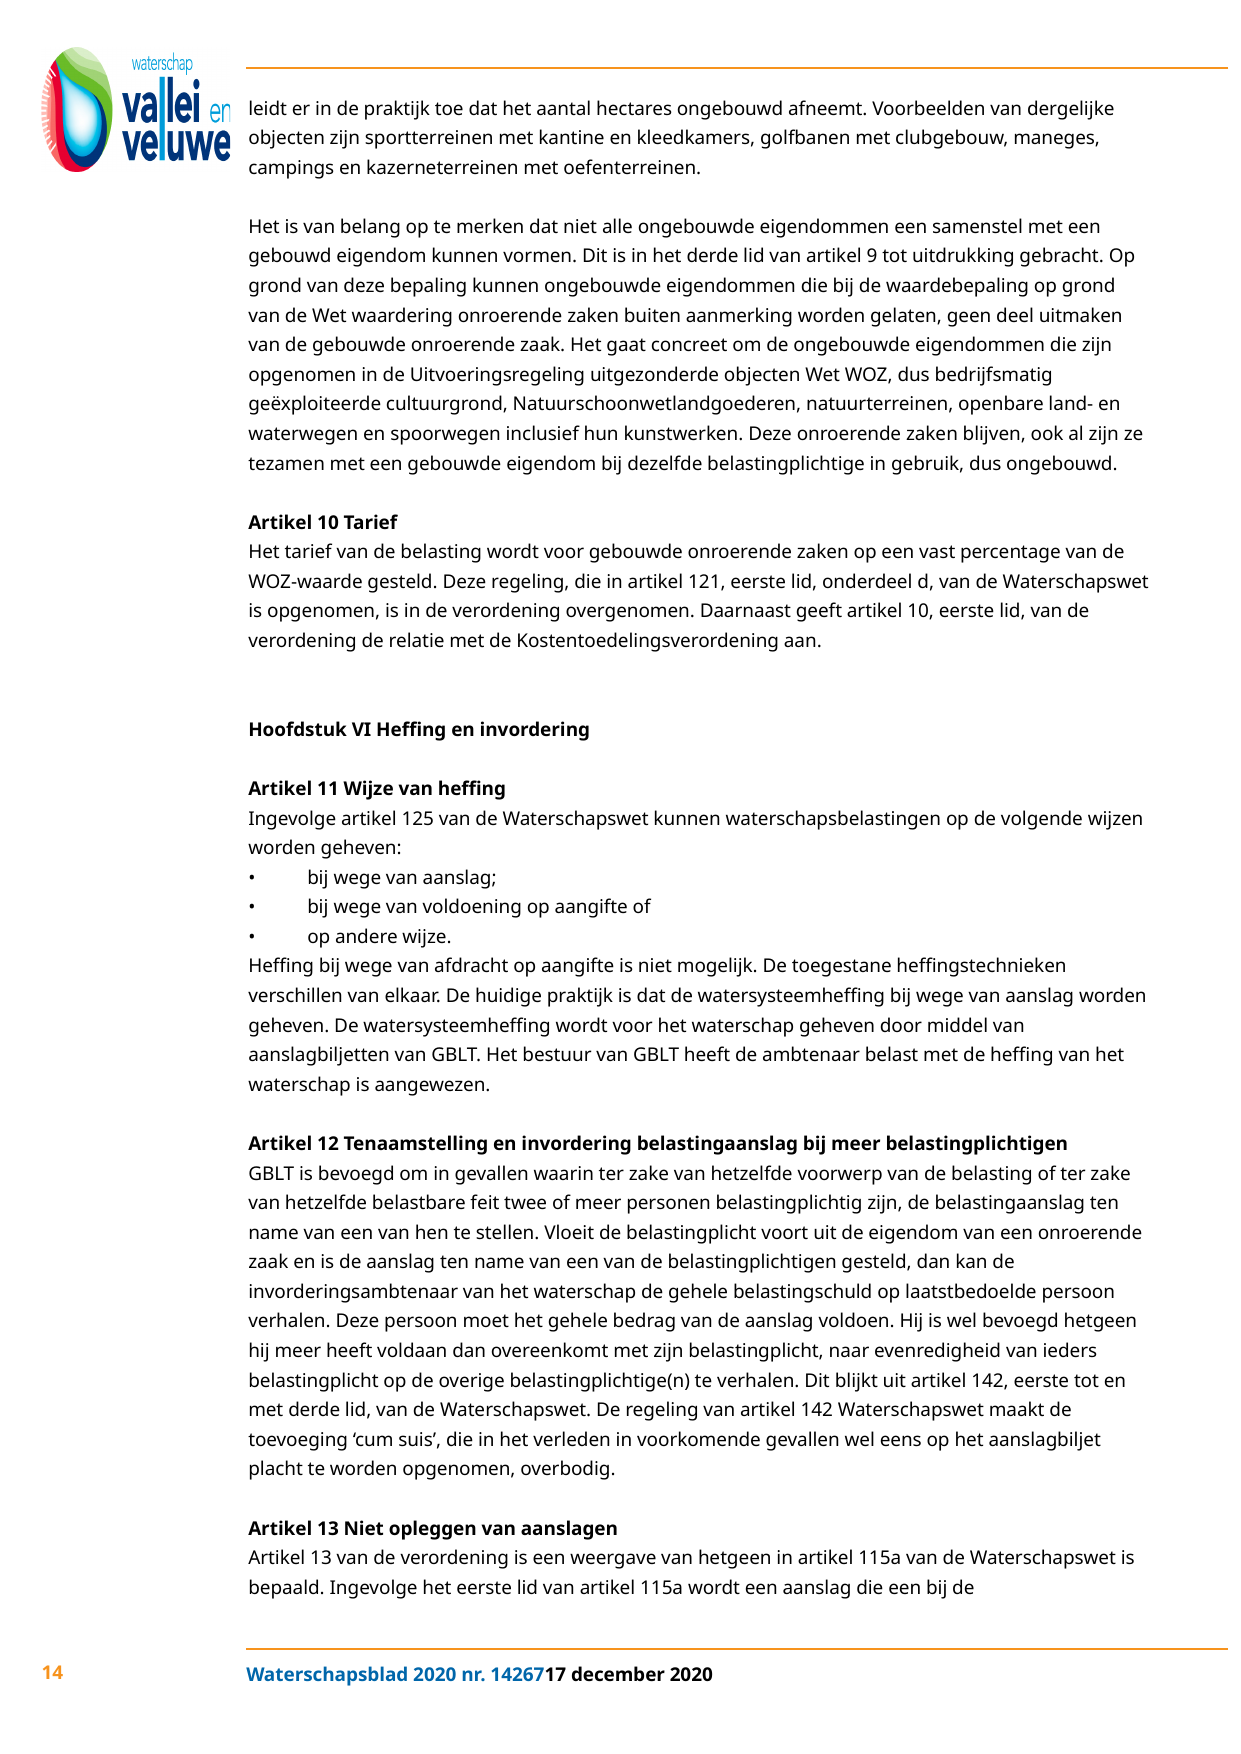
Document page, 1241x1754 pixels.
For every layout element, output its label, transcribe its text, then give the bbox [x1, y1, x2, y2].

text Artikel 13 Niet opleggen van aanslagen [248, 1515, 1152, 1541]
text Het is van belang op te merken dat niet alle ongebouwde eigendommen een samenstel met een gebouwd eigendom kunnen vormen. Dit is in het derde lid van artikel 9 tot uitdrukking gebracht. Op grond van deze bepaling kunnen ongebouwde eigendommen die bij de waardebepaling op grond van de Wet waardering onroerende zaken buiten aanmerking worden gelaten, geen deel uitmaken van de gebouwde onroerende zaak. Het gaat concreet om de ongebouwde eigendommen die zijn opgenomen in de Uitvoeringsregeling uitgezonderde objecten Wet WOZ, dus bedrijfsmatig geëxploiteerde cultuurgrond, Natuurschoonwetlandgoederen, natuurterreinen, openbare land- en waterwegen en spoorwegen inclusief hun kunstwerken. Deze onroerende zaken blijven, ook al zijn ze tezamen met een gebouwde eigendom bij dezelfde belastingplichtige in gebruik, dus ongebouwd. [248, 213, 1152, 476]
text Artikel 10 Tarief [248, 509, 1152, 535]
list bij wege van aanslag; [248, 864, 1152, 890]
text Artikel 11 Wijze van heffing [248, 775, 1152, 801]
text GBLT is bevoegd om in gevallen waarin ter zake van hetzelfde voorwerp van de belasting of ter zake van hetzelfde belastbare feit twee of meer personen belastingplichtig zijn, de belastingaanslag ten name van een van hen te stellen. Vloeit de belastingplicht voort uit de eigendom van een onroerende zaak en is de aanslag ten name van een van de belastingplichtigen gesteld, dan kan de invorderingsambtenaar van het waterschap de gehele belastingschuld op laatstbedoelde persoon verhalen. Deze persoon moet het gehele bedrag van de aanslag voldoen. Hij is wel bevoegd hetgeen hij meer heeft voldaan dan overeenkomt met zijn belastingplicht, naar evenredigheid van ieders belastingplicht op de overige belastingplichtige(n) te verhalen. Dit blijkt uit artikel 142, eerste tot en met derde lid, van de Waterschapswet. De regeling van artikel 142 Waterschapswet maakt de toevoeging ‘cum suis’, die in het verleden in voorkomende gevallen wel eens op het aanslagbiljet placht te worden opgenomen, overbodig. [248, 1160, 1152, 1481]
text Heffing bij wege van afdracht op aangifte is niet mogelijk. De toegestane heffingstechnieken verschillen van elkaar. De huidige praktijk is dat de watersysteemheffing bij wege van aanslag worden geheven. De watersysteemheffing wordt voor het waterschap geheven door middel van aanslagbiljetten van GBLT. Het bestuur van GBLT heeft de ambtenaar belast met de heffing van het waterschap is aangewezen. [248, 953, 1152, 1097]
text Het tarief van de belasting wordt voor gebouwde onroerende zaken op een vast percentage van de WOZ-waarde gesteld. Deze regeling, die in artikel 121, eerste lid, onderdeel d, van de Waterschapswet is opgenomen, is in de verordening overgenomen. Daarnaast geeft artikel 10, eerste lid, van de verordening de relatie met de Kostentoedelingsverordening aan. [248, 538, 1152, 653]
list bij wege van voldoening op aangifte of [248, 893, 1152, 919]
list op andere wijze. [248, 923, 1152, 949]
text leidt er in de praktijk toe dat het aantal hectares ongebouwd afneemt. Voorbeelden van dergelijke objecten zijn sportterreinen met kantine en kleedkamers, golfbanen met clubgebouw, maneges, campings en kazerneterreinen met oefenterreinen. [248, 95, 1152, 180]
picture [41, 47, 231, 172]
text Ingevolge artikel 125 van de Waterschapswet kunnen waterschapsbelastingen op de volgende wijzen worden geheven: [248, 805, 1152, 860]
text Artikel 13 van de verordening is een weergave van hetgeen in artikel 115a van de Waterschapswet is bepaald. Ingevolge het eerste lid van artikel 115a wordt een aanslag die een bij de [248, 1544, 1152, 1600]
text Artikel 12 Tenaamstelling en invordering belastingaanslag bij meer belastingplichtigen [248, 1130, 1152, 1156]
text Hoofdstuk VI Heffing en invordering [248, 716, 1152, 742]
